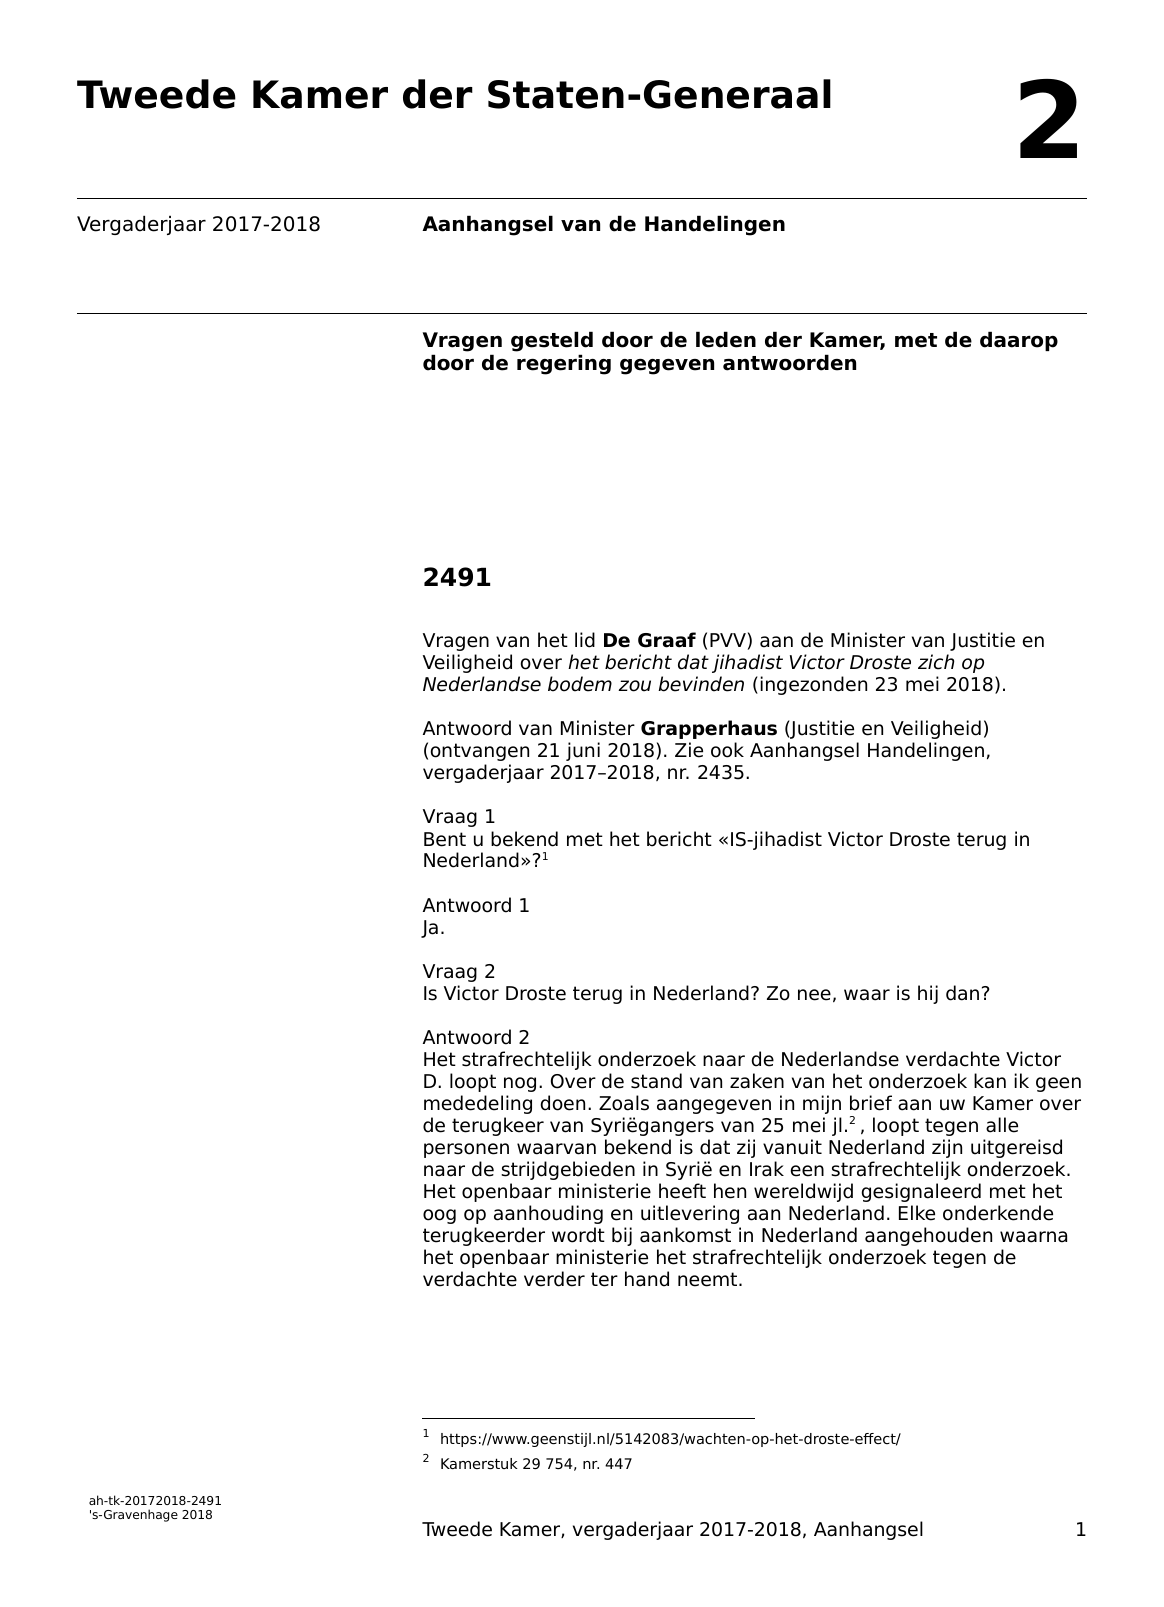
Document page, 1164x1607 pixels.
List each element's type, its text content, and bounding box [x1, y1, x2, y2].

text Kamerstuk 29 754, nr. 447 [422, 1452, 1087, 1474]
text ah-tk-20172018-2491 [88, 1494, 323, 1508]
text https://www.geenstijl.nl/5142083/wachten-op-het-droste-effect/ [422, 1427, 1087, 1449]
table_header Tweede Kamer der Staten-Generaal [77, 59, 886, 198]
text 's-Gravenhage 2018 [88, 1508, 323, 1522]
text Het strafrechtelijk onderzoek naar de Nederlandse verdachte Victor D. loopt nog. Over de stand van zaken van het onderzoek kan ik geen mededeling doen. Zoals aangegeven in mijn brief aan uw Kamer over de terugkeer van Syriëgangers van 25 mei jl., loopt tegen alle personen waarvan bekend is dat zij vanuit Nederland zijn uitgereisd naar de strijdgebieden in Syrië en Irak een strafrechtelijk onderzoek. Het openbaar ministerie heeft hen wereldwijd gesignaleerd met het oog op aanhouding en uitlevering aan Nederland. Elke onderkende terugkeerder wordt bij aankomst in Nederland aangehouden waarna het openbaar ministerie het strafrechtelijk onderzoek tegen de verdachte verder ter hand neemt. [422, 1049, 1087, 1291]
text Vraag 2 [422, 961, 1087, 983]
text Antwoord van Minister Grapperhaus (Justitie en Veiligheid) (ontvangen 21 juni 2018). Zie ook Aanhangsel Handelingen, vergaderjaar 2017–2018, nr. 2435. [422, 718, 1087, 784]
text Antwoord 2 [422, 1027, 1087, 1049]
text Vraag 1 [422, 806, 1087, 828]
table_cell Vergaderjaar 2017-2018 [77, 199, 422, 313]
table_header 2 [886, 59, 1087, 198]
table_cell Aanhangsel van de Handelingen [422, 199, 1087, 313]
text Antwoord 1 [422, 894, 1087, 917]
table_cell [77, 314, 422, 375]
text Ja. [422, 917, 1087, 938]
table_cell Vragen gesteld door de leden der Kamer, met de daarop door de regering gegeven antwoorden [422, 314, 1087, 375]
text Bent u bekend met het bericht «IS-jihadist Victor Droste terug in Nederland»? [422, 828, 1087, 872]
text Vragen van het lid De Graaf (PVV) aan de Minister van Justitie en Veiligheid over het bericht dat jihadist Victor Droste zich op Nederlandse bodem zou bevinden (ingezonden 23 mei 2018). [422, 630, 1087, 696]
text 2491 [422, 563, 1087, 592]
text Is Victor Droste terug in Nederland? Zo nee, waar is hij dan? [422, 983, 1087, 1005]
